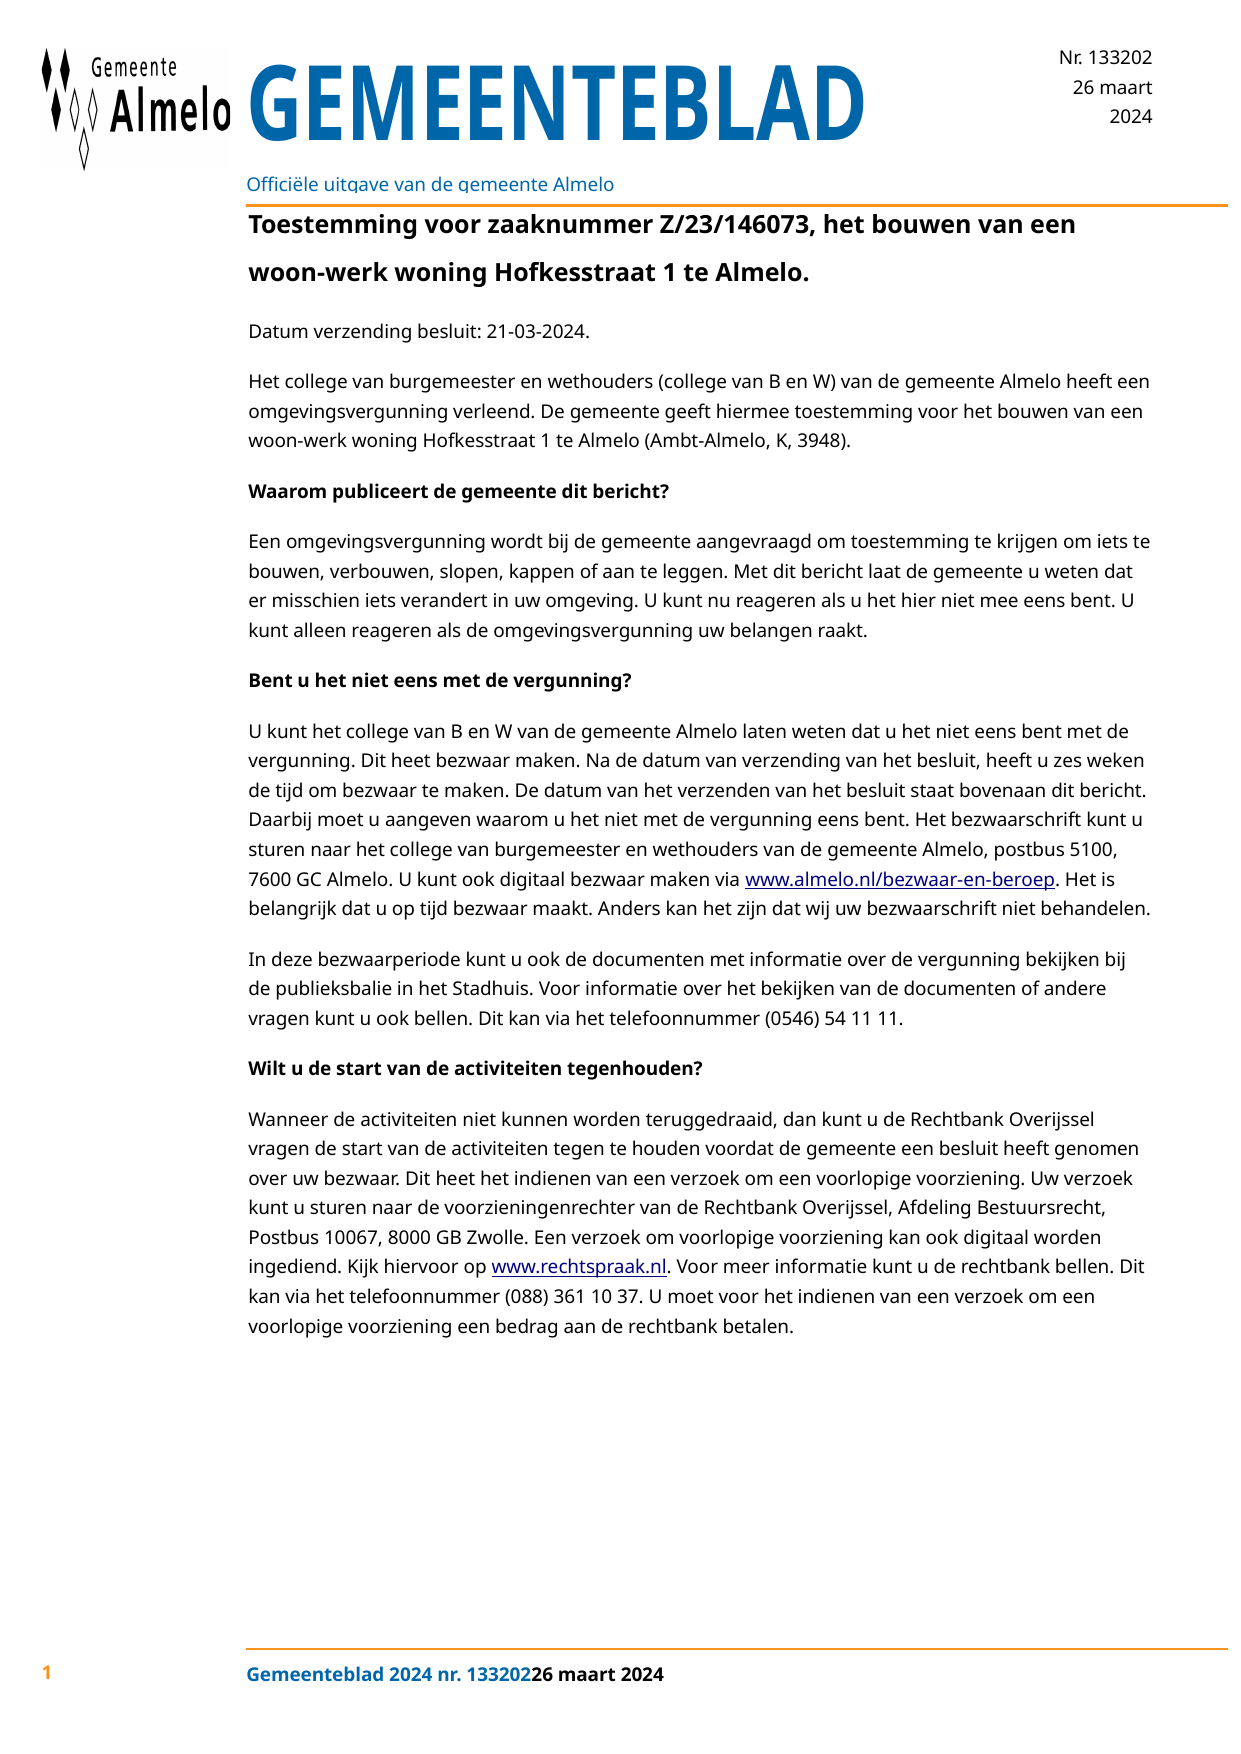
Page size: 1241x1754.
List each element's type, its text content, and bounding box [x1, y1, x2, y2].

text Waarom publiceert de gemeente dit bericht? [248, 478, 1152, 504]
text Wanneer de activiteiten niet kunnen worden teruggedraaid, dan kunt u de Rechtbank Overijssel vragen de start van de activiteiten tegen te houden voordat de gemeente een besluit heeft genomen over uw bezwaar. Dit heet het indienen van een verzoek om een voorlopige voorziening. Uw verzoek kunt u sturen naar de voorzieningenrechter van de Rechtbank Overijssel, Afdeling Bestuursrecht, Postbus 10067, 8000 GB Zwolle. Een verzoek om voorlopige voorziening kan ook digitaal worden ingediend. Kijk hiervoor op www.rechtspraak.nl. Voor meer informatie kunt u de rechtbank bellen. Dit kan via het telefoonnummer (088) 361 10 37. U moet voor het indienen van een verzoek om een voorlopige voorziening een bedrag aan de rechtbank betalen. [248, 1106, 1152, 1339]
text In deze bezwaarperiode kunt u ook de documenten met informatie over de vergunning bekijken bij de publieksbalie in het Stadhuis. Voor informatie over het bekijken van de documenten of andere vragen kunt u ook bellen. Dit kan via het telefoonnummer (0546) 54 11 11. [248, 946, 1152, 1031]
text Het college van burgemeester en wethouders (college van B en W) van de gemeente Almelo heeft een omgevingsvergunning verleend. De gemeente geeft hiermee toestemming voor het bouwen van een woon-werk woning Hofkesstraat 1 te Almelo (Ambt-Almelo, K, 3948). [248, 368, 1152, 453]
text Een omgevingsvergunning wordt bij de gemeente aangevraagd om toestemming te krijgen om iets te bouwen, verbouwen, slopen, kappen of aan te leggen. Met dit bericht laat de gemeente u weten dat er misschien iets verandert in uw omgeving. U kunt nu reageren als u het hier niet mee eens bent. U kunt alleen reageren als de omgevingsvergunning uw belangen raakt. [248, 528, 1152, 643]
text U kunt het college van B en W van de gemeente Almelo laten weten dat u het niet eens bent met de vergunning. Dit heet bezwaar maken. Na de datum van verzending van het besluit, heeft u zes weken de tijd om bezwaar te maken. De datum van het verzenden van het besluit staat bovenaan dit bericht. Daarbij moet u aangeven waarom u het niet met de vergunning eens bent. Het bezwaarschrift kunt u sturen naar het college van burgemeester en wethouders van de gemeente Almelo, postbus 5100, 7600 GC Almelo. U kunt ook digitaal bezwaar maken via www.almelo.nl/bezwaar-en-beroep. Het is belangrijk dat u op tijd bezwaar maakt. Anders kan het zijn dat wij uw bezwaarschrift niet behandelen. [248, 718, 1152, 921]
text Datum verzending besluit: 21-03-2024. [248, 318, 1152, 344]
text Toestemming voor zaaknummer Z/23/146073, het bouwen van een woon-werk woning Hofkesstraat 1 te Almelo. [248, 207, 1152, 288]
text Wilt u de start van de activiteiten tegenhouden? [248, 1055, 1152, 1081]
text Bent u het niet eens met de vergunning? [248, 667, 1152, 693]
picture [41, 47, 231, 172]
